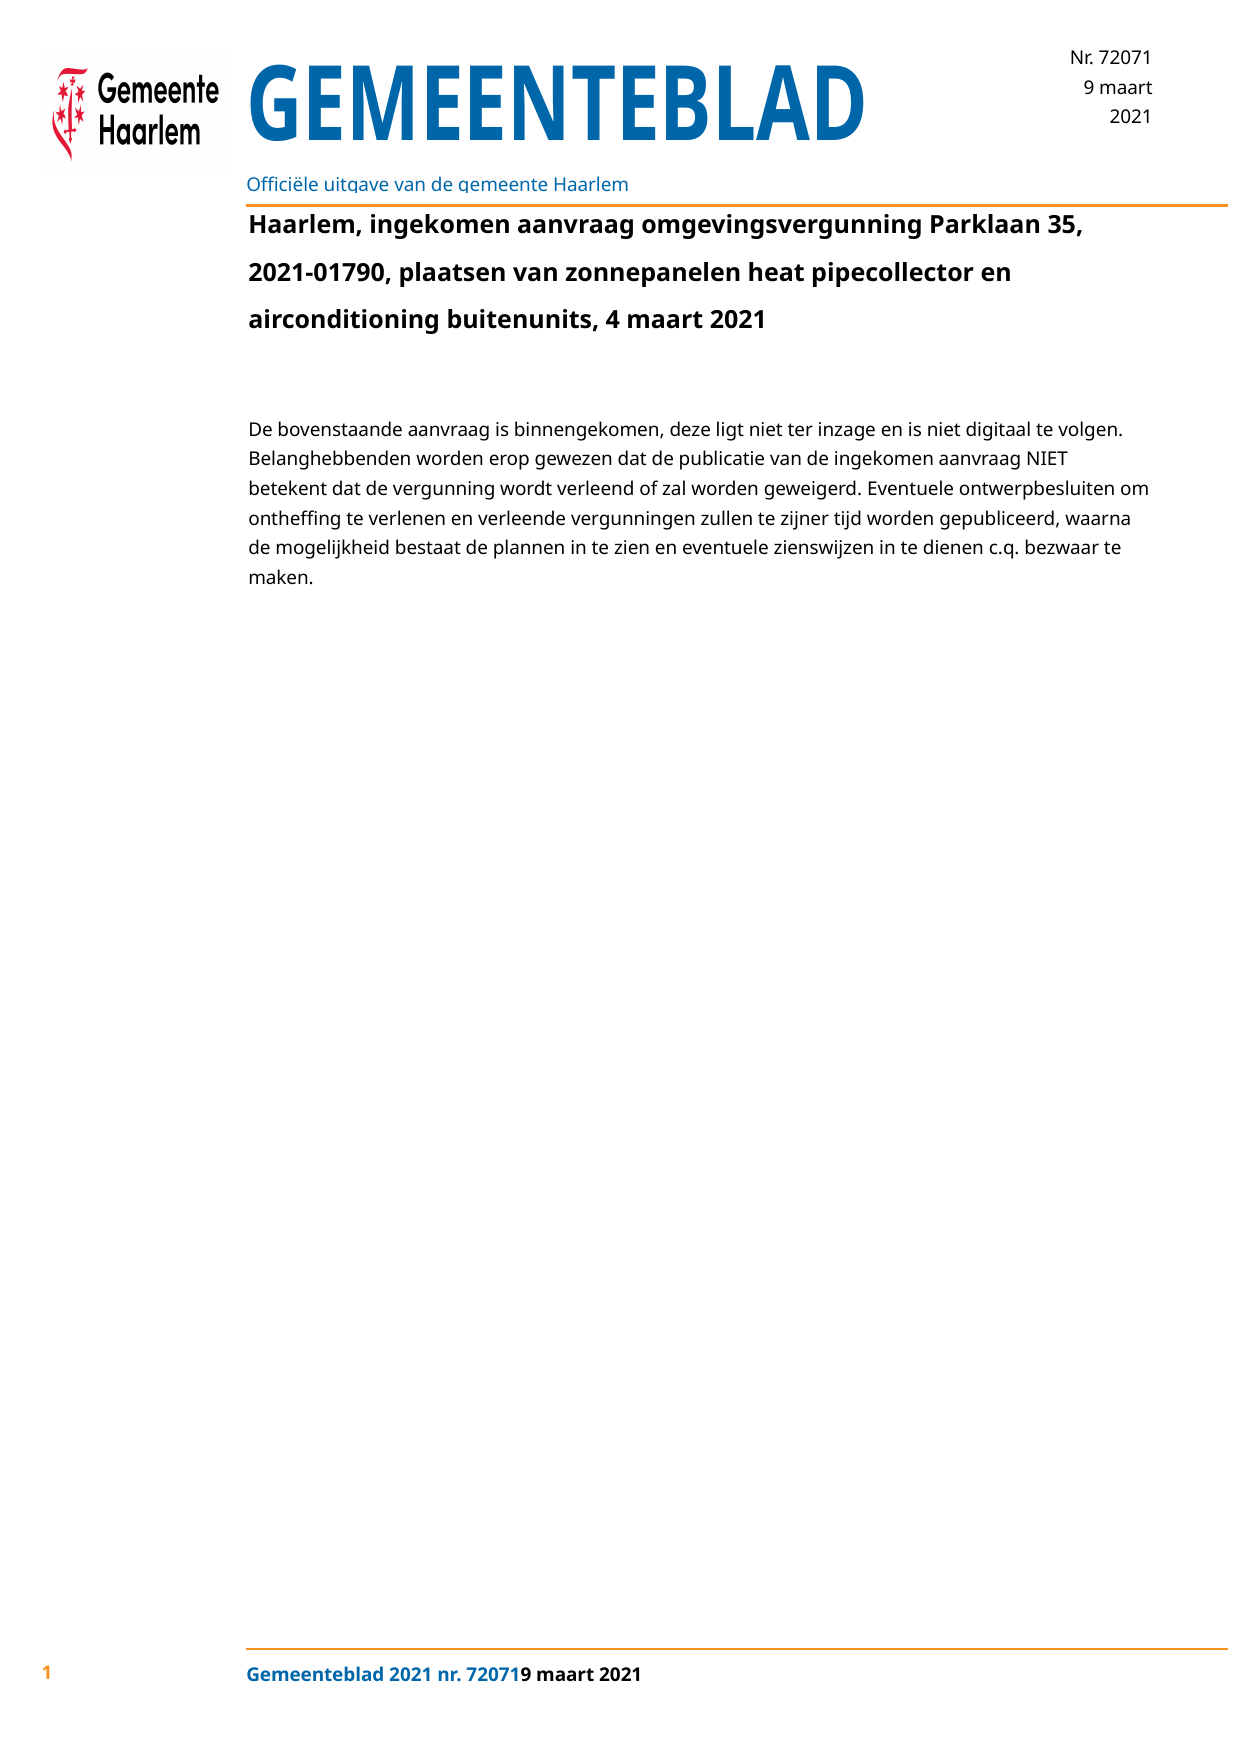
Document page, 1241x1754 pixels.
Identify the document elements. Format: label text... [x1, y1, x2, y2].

text De bovenstaande aanvraag is binnengekomen, deze ligt niet ter inzage en is niet digitaal te volgen. Belanghebbenden worden erop gewezen dat de publicatie van de ingekomen aanvraag NIET betekent dat de vergunning wordt verleend of zal worden geweigerd. Eventuele ontwerpbesluiten om ontheffing te verlenen en verleende vergunningen zullen te zijner tijd worden gepubliceerd, waarna de mogelijkheid bestaat de plannen in te zien en eventuele zienswijzen in te dienen c.q. bezwaar te maken. [248, 416, 1152, 589]
picture [41, 47, 231, 172]
text Haarlem, ingekomen aanvraag omgevingsvergunning Parklaan 35, 2021-01790, plaatsen van zonnepanelen heat pipecollector en airconditioning buitenunits, 4 maart 2021 [248, 207, 1152, 336]
